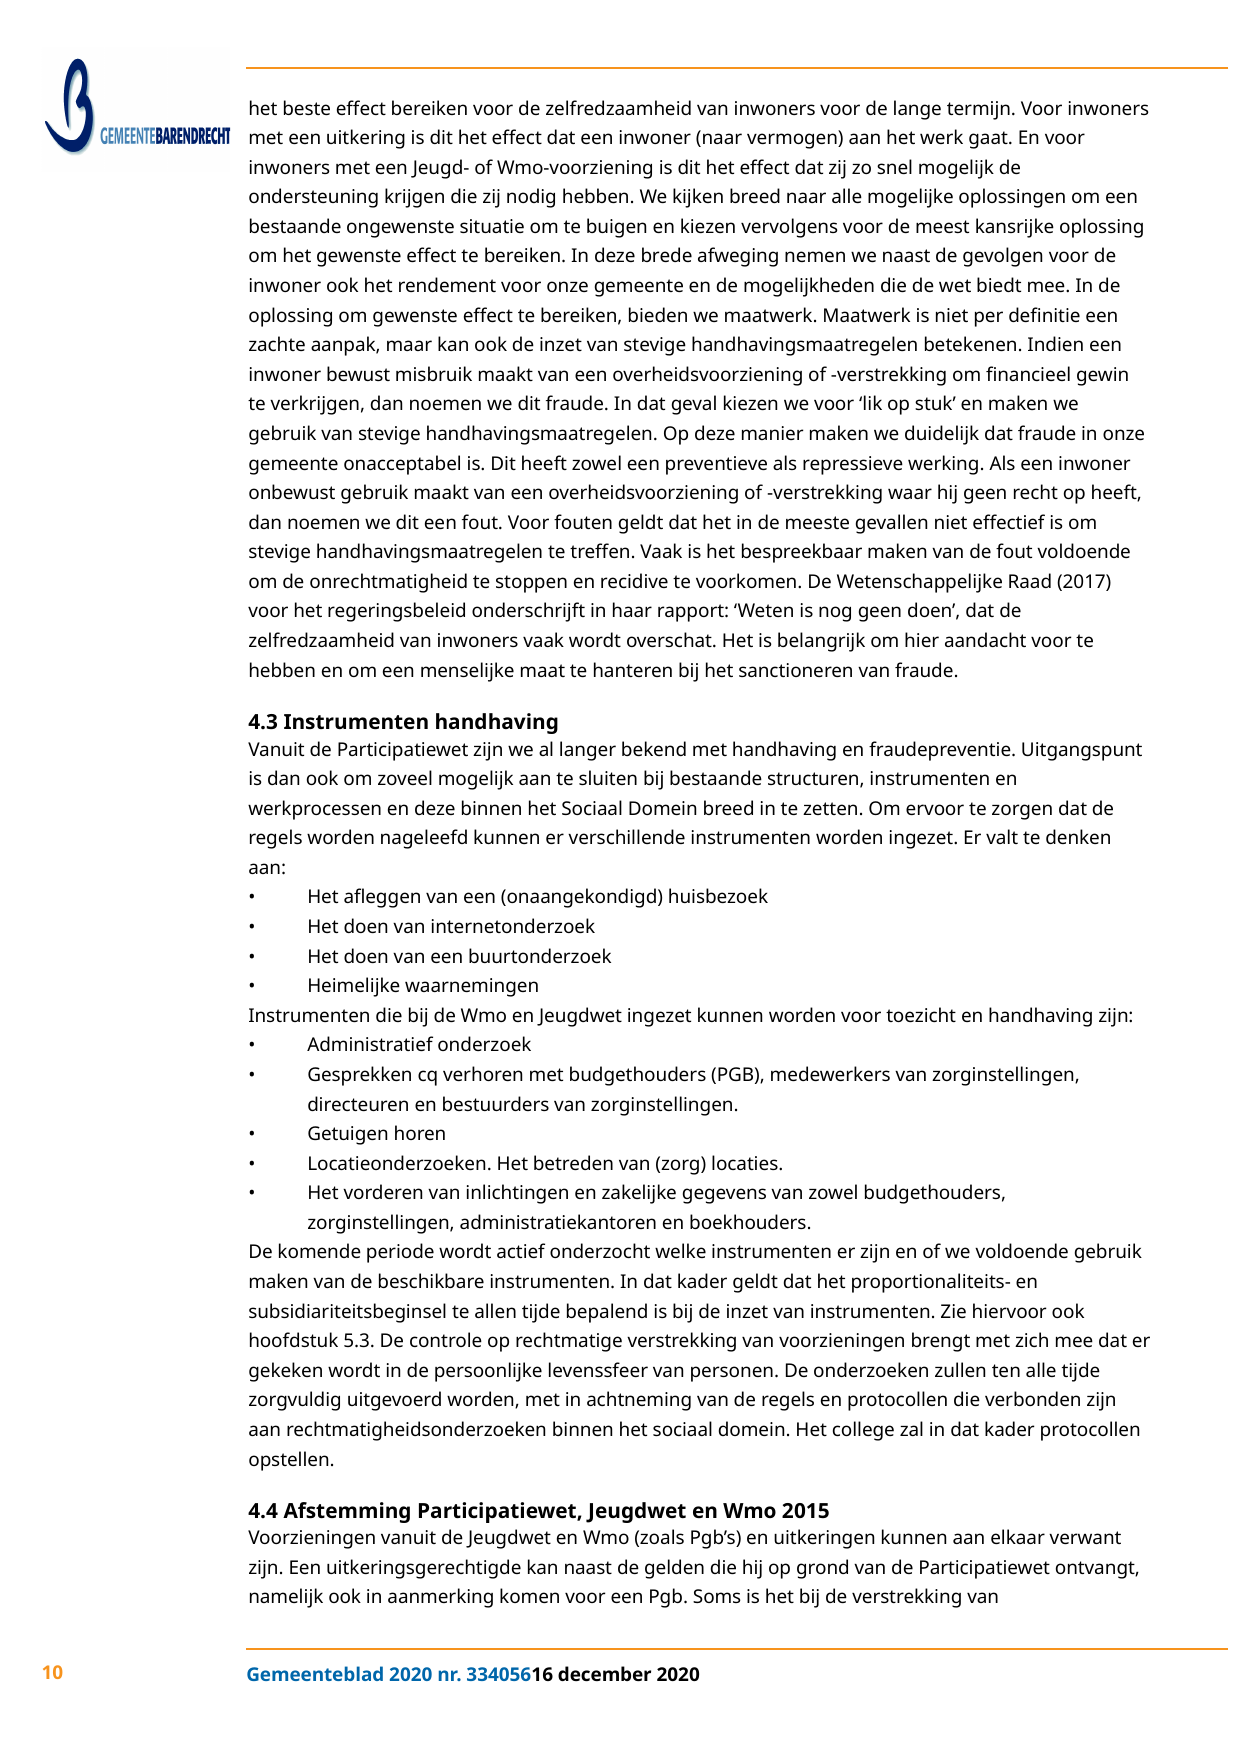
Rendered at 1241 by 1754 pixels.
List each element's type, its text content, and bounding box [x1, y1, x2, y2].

text 4.3 Instrumenten handhaving [248, 707, 1152, 736]
text het beste effect bereiken voor de zelfredzaamheid van inwoners voor de lange termijn. Voor inwoners met een uitkering is dit het effect dat een inwoner (naar vermogen) aan het werk gaat. En voor inwoners met een Jeugd- of Wmo-voorziening is dit het effect dat zij zo snel mogelijk de ondersteuning krijgen die zij nodig hebben. We kijken breed naar alle mogelijke oplossingen om een bestaande ongewenste situatie om te buigen en kiezen vervolgens voor de meest kansrijke oplossing om het gewenste effect te bereiken. In deze brede afweging nemen we naast de gevolgen voor de inwoner ook het rendement voor onze gemeente en de mogelijkheden die de wet biedt mee. In de oplossing om gewenste effect te bereiken, bieden we maatwerk. Maatwerk is niet per definitie een zachte aanpak, maar kan ook de inzet van stevige handhavingsmaatregelen betekenen. Indien een inwoner bewust misbruik maakt van een overheidsvoorziening of -verstrekking om financieel gewin te verkrijgen, dan noemen we dit fraude. In dat geval kiezen we voor ‘lik op stuk’ en maken we gebruik van stevige handhavingsmaatregelen. Op deze manier maken we duidelijk dat fraude in onze gemeente onacceptabel is. Dit heeft zowel een preventieve als repressieve werking. Als een inwoner onbewust gebruik maakt van een overheidsvoorziening of -verstrekking waar hij geen recht op heeft, dan noemen we dit een fout. Voor fouten geldt dat het in de meeste gevallen niet effectief is om stevige handhavingsmaatregelen te treffen. Vaak is het bespreekbaar maken van de fout voldoende om de onrechtmatigheid te stoppen en recidive te voorkomen. De Wetenschappelijke Raad (2017) voor het regeringsbeleid onderschrijft in haar rapport: ‘Weten is nog geen doen’, dat de zelfredzaamheid van inwoners vaak wordt overschat. Het is belangrijk om hier aandacht voor te hebben en om een menselijke maat te hanteren bij het sanctioneren van fraude. [248, 95, 1152, 683]
text Voorzieningen vanuit de Jeugdwet en Wmo (zoals Pgb’s) en uitkeringen kunnen aan elkaar verwant zijn. Een uitkeringsgerechtigde kan naast de gelden die hij op grond van de Participatiewet ontvangt, namelijk ook in aanmerking komen voor een Pgb. Soms is het bij de verstrekking van [248, 1524, 1152, 1609]
picture [41, 47, 231, 172]
text Instrumenten die bij de Wmo en Jeugdwet ingezet kunnen worden voor toezicht en handhaving zijn: [248, 1002, 1152, 1028]
text De komende periode wordt actief onderzocht welke instrumenten er zijn en of we voldoende gebruik maken van de beschikbare instrumenten. In dat kader geldt dat het proportionaliteits- en subsidiariteitsbeginsel te allen tijde bepalend is bij de inzet van instrumenten. Zie hiervoor ook hoofdstuk 5.3. De controle op rechtmatige verstrekking van voorzieningen brengt met zich mee dat er gekeken wordt in de persoonlijke levenssfeer van personen. De onderzoeken zullen ten alle tijde zorgvuldig uitgevoerd worden, met in achtneming van de regels en protocollen die verbonden zijn aan rechtmatigheidsonderzoeken binnen het sociaal domein. Het college zal in dat kader protocollen opstellen. [248, 1239, 1152, 1471]
list Administratief onderzoek [248, 1032, 1152, 1057]
list Heimelijke waarnemingen [248, 972, 1152, 998]
text Vanuit de Participatiewet zijn we al langer bekend met handhaving en fraudepreventie. Uitgangspunt is dan ook om zoveel mogelijk aan te sluiten bij bestaande structuren, instrumenten en werkprocessen en deze binnen het Sociaal Domein breed in te zetten. Om ervoor te zorgen dat de regels worden nageleefd kunnen er verschillende instrumenten worden ingezet. Er valt te denken aan: [248, 736, 1152, 880]
list Het vorderen van inlichtingen en zakelijke gegevens van zowel budgethouders, zorginstellingen, administratiekantoren en boekhouders. [248, 1179, 1152, 1235]
list Gesprekken cq verhoren met budgethouders (PGB), medewerkers van zorginstellingen, directeuren en bestuurders van zorginstellingen. [248, 1061, 1152, 1116]
list Het doen van internetonderzoek [248, 913, 1152, 939]
text 4.4 Afstemming Participatiewet, Jeugdwet en Wmo 2015 [248, 1496, 1152, 1524]
list Locatieonderzoeken. Het betreden van (zorg) locaties. [248, 1150, 1152, 1176]
list Het afleggen van een (onaangekondigd) huisbezoek [248, 884, 1152, 909]
list Het doen van een buurtonderzoek [248, 943, 1152, 968]
list Getuigen horen [248, 1120, 1152, 1146]
